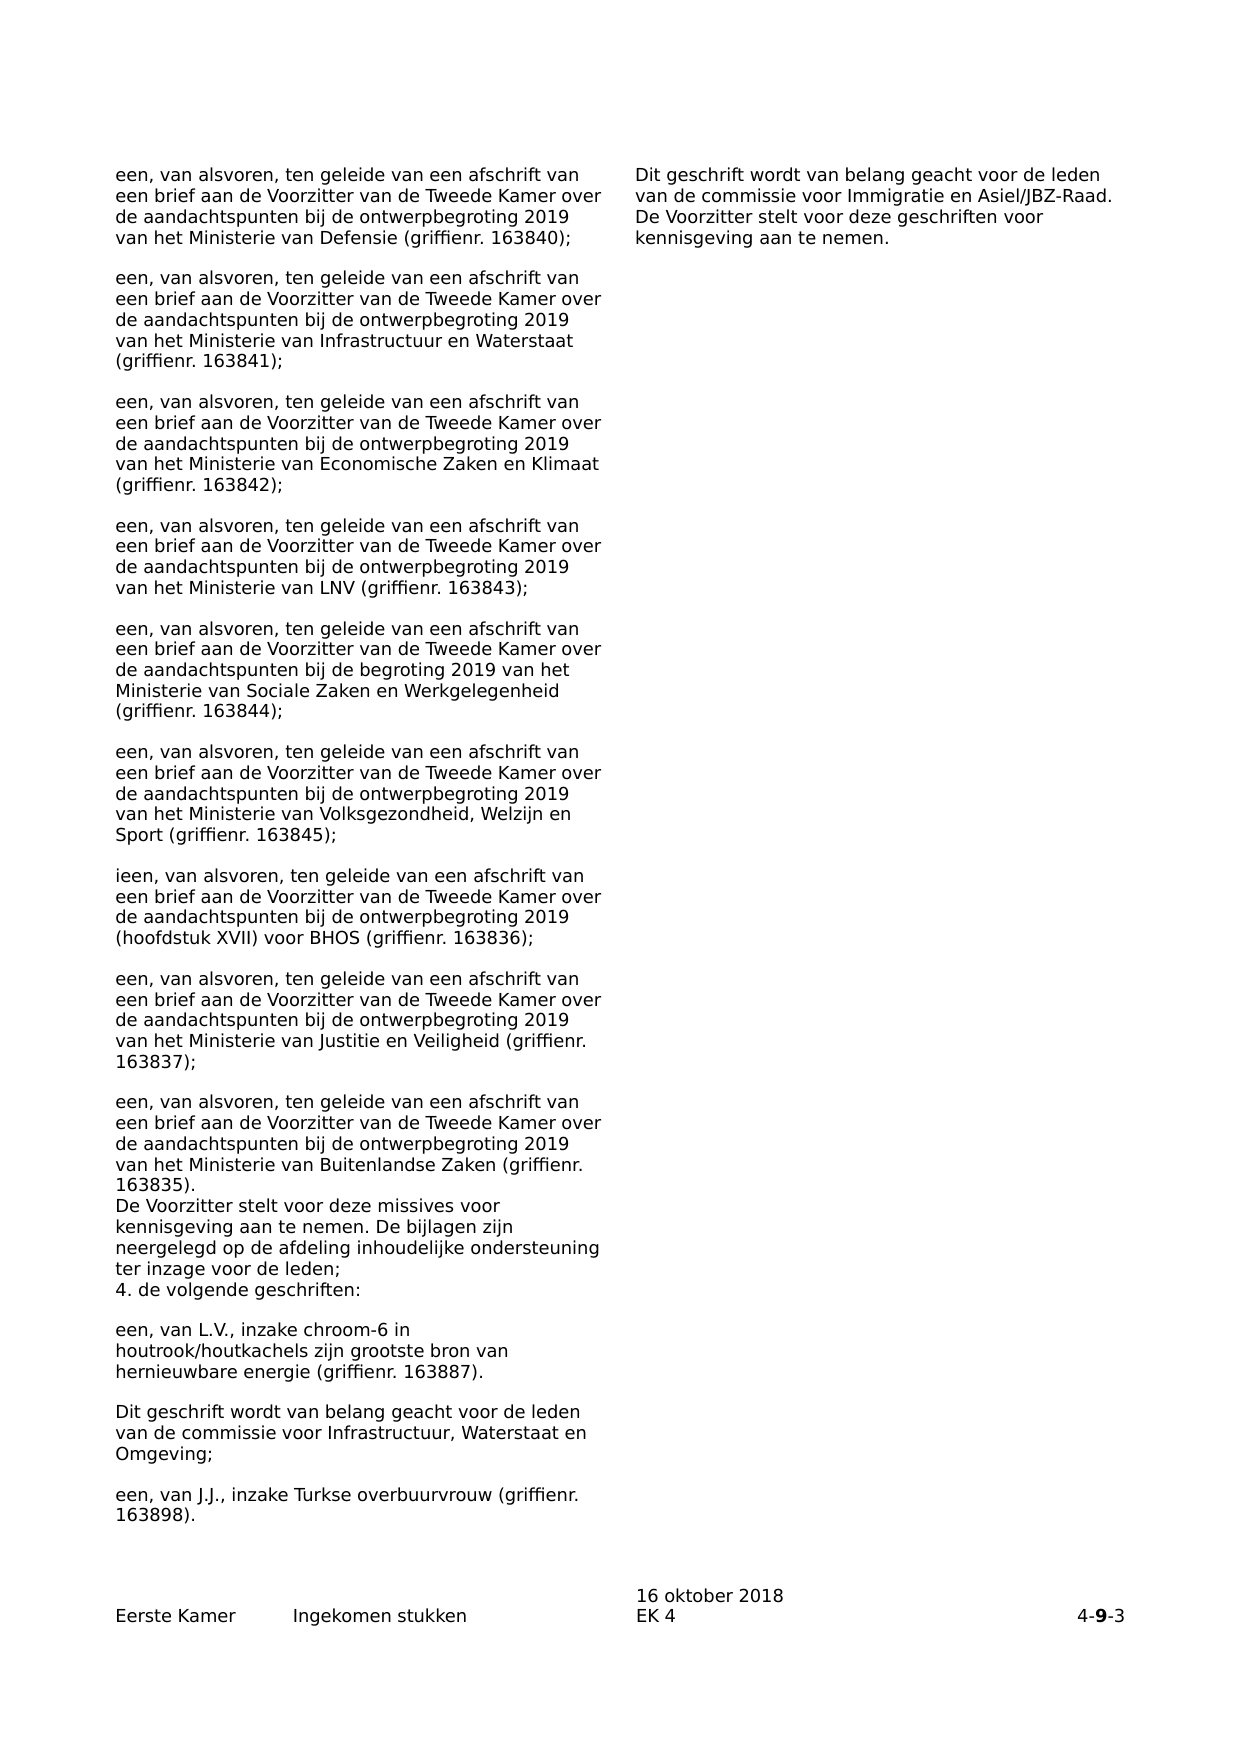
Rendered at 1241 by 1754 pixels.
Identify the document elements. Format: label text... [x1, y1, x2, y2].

text 4. de volgende geschriften: [115, 1279, 605, 1300]
text Dit geschrift wordt van belang geacht voor de leden van de commissie voor Infrastructuur, Waterstaat en Omgeving; [115, 1402, 605, 1464]
text een, van alsvoren, ten geleide van een afschrift van een brief aan de Voorzitter van de Tweede Kamer over de aandachtspunten bij de ontwerpbegroting 2019 van het Ministerie van Volksgezondheid, Welzijn en Sport (griffienr. 163845); [115, 742, 605, 846]
text een, van alsvoren, ten geleide van een afschrift van een brief aan de Voorzitter van de Tweede Kamer over de aandachtspunten bij de ontwerpbegroting 2019 van het Ministerie van Defensie (griffienr. 163840); [115, 165, 605, 248]
text een, van alsvoren, ten geleide van een afschrift van een brief aan de Voorzitter van de Tweede Kamer over de aandachtspunten bij de begroting 2019 van het Ministerie van Sociale Zaken en Werkgelegenheid (griffienr. 163844); [115, 618, 605, 722]
text De Voorzitter stelt voor deze geschriften voor kennisgeving aan te nemen. [635, 207, 1125, 248]
text een, van alsvoren, ten geleide van een afschrift van een brief aan de Voorzitter van de Tweede Kamer over de aandachtspunten bij de ontwerpbegroting 2019 van het Ministerie van Economische Zaken en Klimaat (griffienr. 163842); [115, 392, 605, 496]
text een, van J.J., inzake Turkse overbuurvrouw (griffienr. 163898). [115, 1484, 605, 1526]
text een, van L.V., inzake chroom-6 in houtrook/houtkachels zijn grootste bron van hernieuwbare energie (griffienr. 163887). [115, 1320, 605, 1382]
text een, van alsvoren, ten geleide van een afschrift van een brief aan de Voorzitter van de Tweede Kamer over de aandachtspunten bij de ontwerpbegroting 2019 van het Ministerie van Justitie en Veiligheid (griffienr. 163837); [115, 969, 605, 1072]
text De Voorzitter stelt voor deze missives voor kennisgeving aan te nemen. De bijlagen zijn neergelegd op de afdeling inhoudelijke ondersteuning ter inzage voor de leden; [115, 1196, 605, 1279]
text ieen, van alsvoren, ten geleide van een afschrift van een brief aan de Voorzitter van de Tweede Kamer over de aandachtspunten bij de ontwerpbegroting 2019 (hoofdstuk XVII) voor BHOS (griffienr. 163836); [115, 866, 605, 949]
text een, van alsvoren, ten geleide van een afschrift van een brief aan de Voorzitter van de Tweede Kamer over de aandachtspunten bij de ontwerpbegroting 2019 van het Ministerie van LNV (griffienr. 163843); [115, 516, 605, 598]
text Dit geschrift wordt van belang geacht voor de leden van de commissie voor Immigratie en Asiel/JBZ-Raad. [635, 165, 1125, 207]
text een, van alsvoren, ten geleide van een afschrift van een brief aan de Voorzitter van de Tweede Kamer over de aandachtspunten bij de ontwerpbegroting 2019 van het Ministerie van Buitenlandse Zaken (griffienr. 163835). [115, 1092, 605, 1196]
text een, van alsvoren, ten geleide van een afschrift van een brief aan de Voorzitter van de Tweede Kamer over de aandachtspunten bij de ontwerpbegroting 2019 van het Ministerie van Infrastructuur en Waterstaat (griffienr. 163841); [115, 268, 605, 372]
